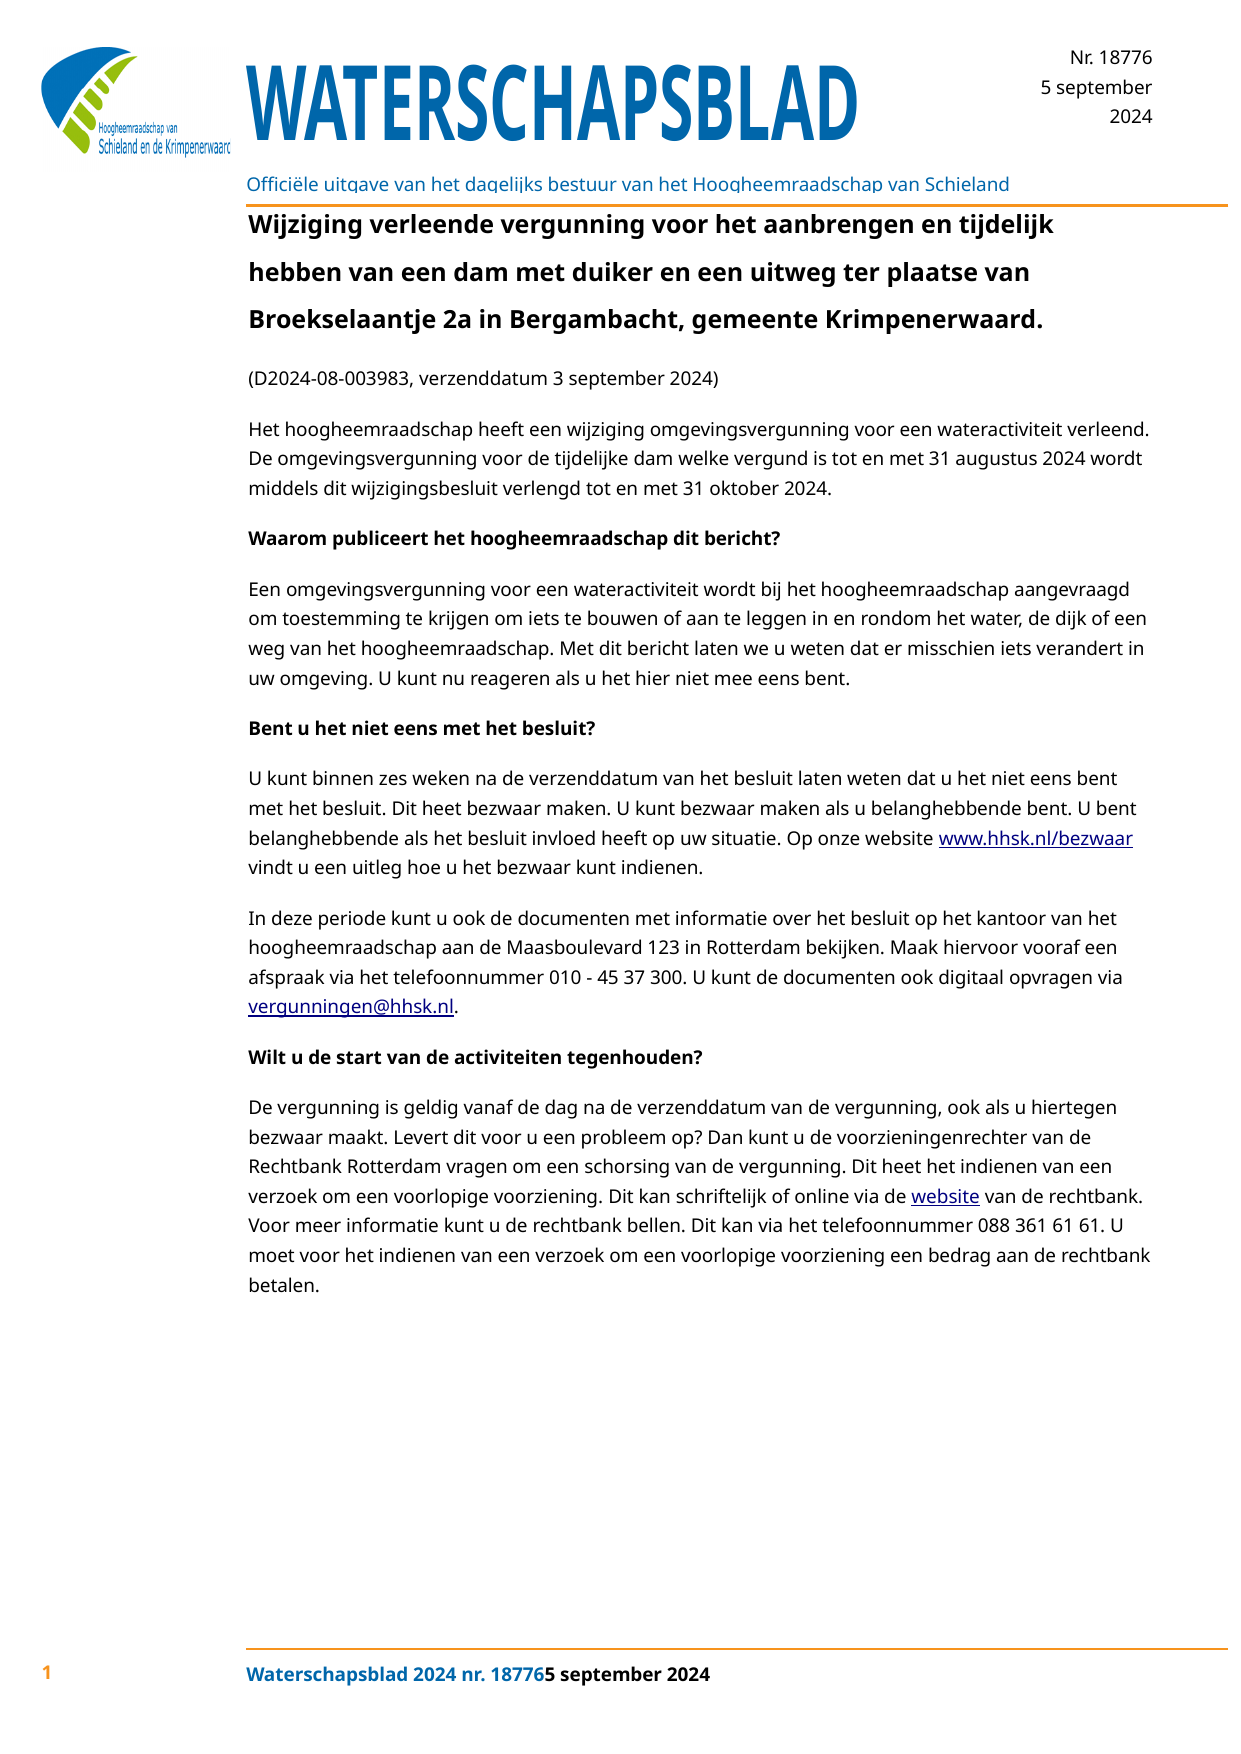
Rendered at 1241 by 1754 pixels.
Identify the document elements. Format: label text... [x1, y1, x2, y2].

text Bent u het niet eens met het besluit? [248, 715, 1152, 741]
text U kunt binnen zes weken na de verzenddatum van het besluit laten weten dat u het niet eens bent met het besluit. Dit heet bezwaar maken. U kunt bezwaar maken als u belanghebbende bent. U bent belanghebbende als het besluit invloed heeft op uw situatie. Op onze website www.hhsk.nl/bezwaar vindt u een uitleg hoe u het bezwaar kunt indienen. [248, 766, 1152, 880]
text Het hoogheemraadschap heeft een wijziging omgevingsvergunning voor een wateractiviteit verleend. De omgevingsvergunning voor de tijdelijke dam welke vergund is tot en met 31 augustus 2024 wordt middels dit wijzigingsbesluit verlengd tot en met 31 oktober 2024. [248, 416, 1152, 501]
text (D2024-08-003983, verzenddatum 3 september 2024) [248, 366, 1152, 391]
picture [41, 47, 231, 172]
text Een omgevingsvergunning voor een wateractiviteit wordt bij het hoogheemraadschap aangevraagd om toestemming te krijgen om iets te bouwen of aan te leggen in en rondom het water, de dijk of een weg van het hoogheemraadschap. Met dit bericht laten we u weten dat er misschien iets verandert in uw omgeving. U kunt nu reageren als u het hier niet mee eens bent. [248, 576, 1152, 690]
text De vergunning is geldig vanaf de dag na de verzenddatum van de vergunning, ook als u hiertegen bezwaar maakt. Levert dit voor u een probleem op? Dan kunt u de voorzieningenrechter van de Rechtbank Rotterdam vragen om een schorsing van de vergunning. Dit heet het indienen van een verzoek om een voorlopige voorziening. Dit kan schriftelijk of online via de website van de rechtbank. Voor meer informatie kunt u de rechtbank bellen. Dit kan via het telefoonnummer 088 361 61 61. U moet voor het indienen van een verzoek om een voorlopige voorziening een bedrag aan de rechtbank betalen. [248, 1094, 1152, 1297]
text Wijziging verleende vergunning voor het aanbrengen en tijdelijk hebben van een dam met duiker en een uitweg ter plaatse van Broekselaantje 2a in Bergambacht, gemeente Krimpenerwaard. [248, 207, 1152, 336]
text Wilt u de start van de activiteiten tegenhouden? [248, 1044, 1152, 1069]
text Waarom publiceert het hoogheemraadschap dit bericht? [248, 526, 1152, 551]
text In deze periode kunt u ook de documenten met informatie over het besluit op het kantoor van het hoogheemraadschap aan de Maasboulevard 123 in Rotterdam bekijken. Maak hiervoor vooraf een afspraak via het telefoonnummer 010 - 45 37 300. U kunt de documenten ook digitaal opvragen via vergunningen@hhsk.nl. [248, 905, 1152, 1019]
